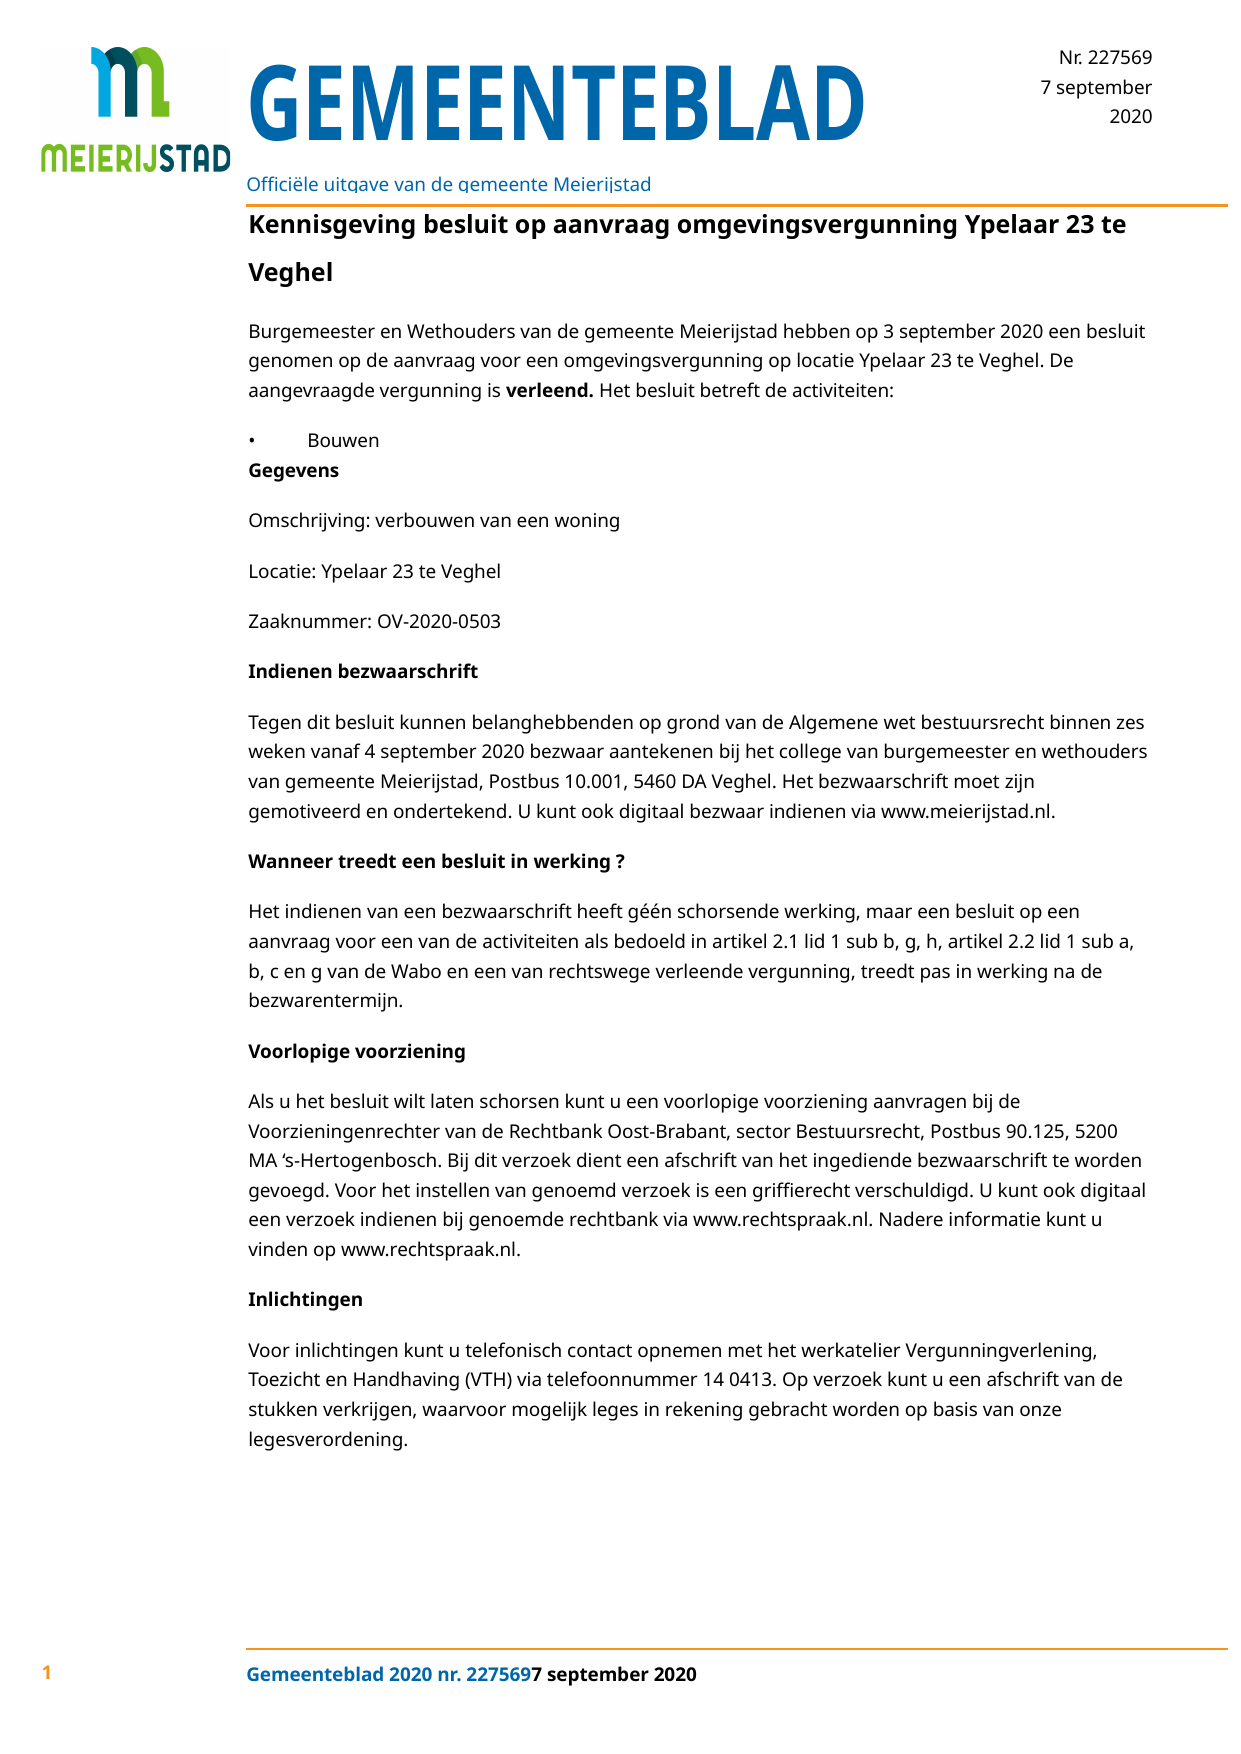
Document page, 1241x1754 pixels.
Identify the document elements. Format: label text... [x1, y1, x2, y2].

text Burgemeester en Wethouders van de gemeente Meierijstad hebben op 3 september 2020 een besluit genomen op de aanvraag voor een omgevingsvergunning op locatie Ypelaar 23 te Veghel. De aangevraagde vergunning is verleend. Het besluit betreft de activiteiten: [248, 318, 1152, 403]
text Als u het besluit wilt laten schorsen kunt u een voorlopige voorziening aanvragen bij de Voorzieningenrechter van de Rechtbank Oost-Brabant, sector Bestuursrecht, Postbus 90.125, 5200 MA ‘s-Hertogenbosch. Bij dit verzoek dient een afschrift van het ingediende bezwaarschrift te worden gevoegd. Voor het instellen van genoemd verzoek is een griffierecht verschuldigd. U kunt ook digitaal een verzoek indienen bij genoemde rechtbank via www.rechtspraak.nl. Nadere informatie kunt u vinden op www.rechtspraak.nl. [248, 1088, 1152, 1262]
text Inlichtingen [248, 1287, 1152, 1312]
text Het indienen van een bezwaarschrift heeft géén schorsende werking, maar een besluit op een aanvraag voor een van de activiteiten als bedoeld in artikel 2.1 lid 1 sub b, g, h, artikel 2.2 lid 1 sub a, b, c en g van de Wabo en een van rechtswege verleende vergunning, treedt pas in werking na de bezwarentermijn. [248, 899, 1152, 1013]
picture [41, 47, 231, 172]
text Locatie: Ypelaar 23 te Veghel [248, 558, 1152, 584]
text Wanneer treedt een besluit in werking ? [248, 848, 1152, 874]
text Voor inlichtingen kunt u telefonisch contact opnemen met het werkatelier Vergunningverlening, Toezicht en Handhaving (VTH) via telefoonnummer 14 0413. Op verzoek kunt u een afschrift van de stukken verkrijgen, waarvoor mogelijk leges in rekening gebracht worden op basis van onze legesverordening. [248, 1337, 1152, 1452]
list Bouwen [248, 427, 1152, 453]
text Tegen dit besluit kunnen belanghebbenden op grond van de Algemene wet bestuursrecht binnen zes weken vanaf 4 september 2020 bezwaar aantekenen bij het college van burgemeester en wethouders van gemeente Meierijstad, Postbus 10.001, 5460 DA Veghel. Het bezwaarschrift moet zijn gemotiveerd en ondertekend. U kunt ook digitaal bezwaar indienen via www.meierijstad.nl. [248, 709, 1152, 824]
text Voorlopige voorziening [248, 1038, 1152, 1064]
text Gegevens [248, 457, 1152, 483]
text Zaaknummer: OV-2020-0503 [248, 608, 1152, 634]
text Indienen bezwaarschrift [248, 659, 1152, 684]
text Kennisgeving besluit op aanvraag omgevingsvergunning Ypelaar 23 te Veghel [248, 207, 1152, 288]
text Omschrijving: verbouwen van een woning [248, 507, 1152, 533]
